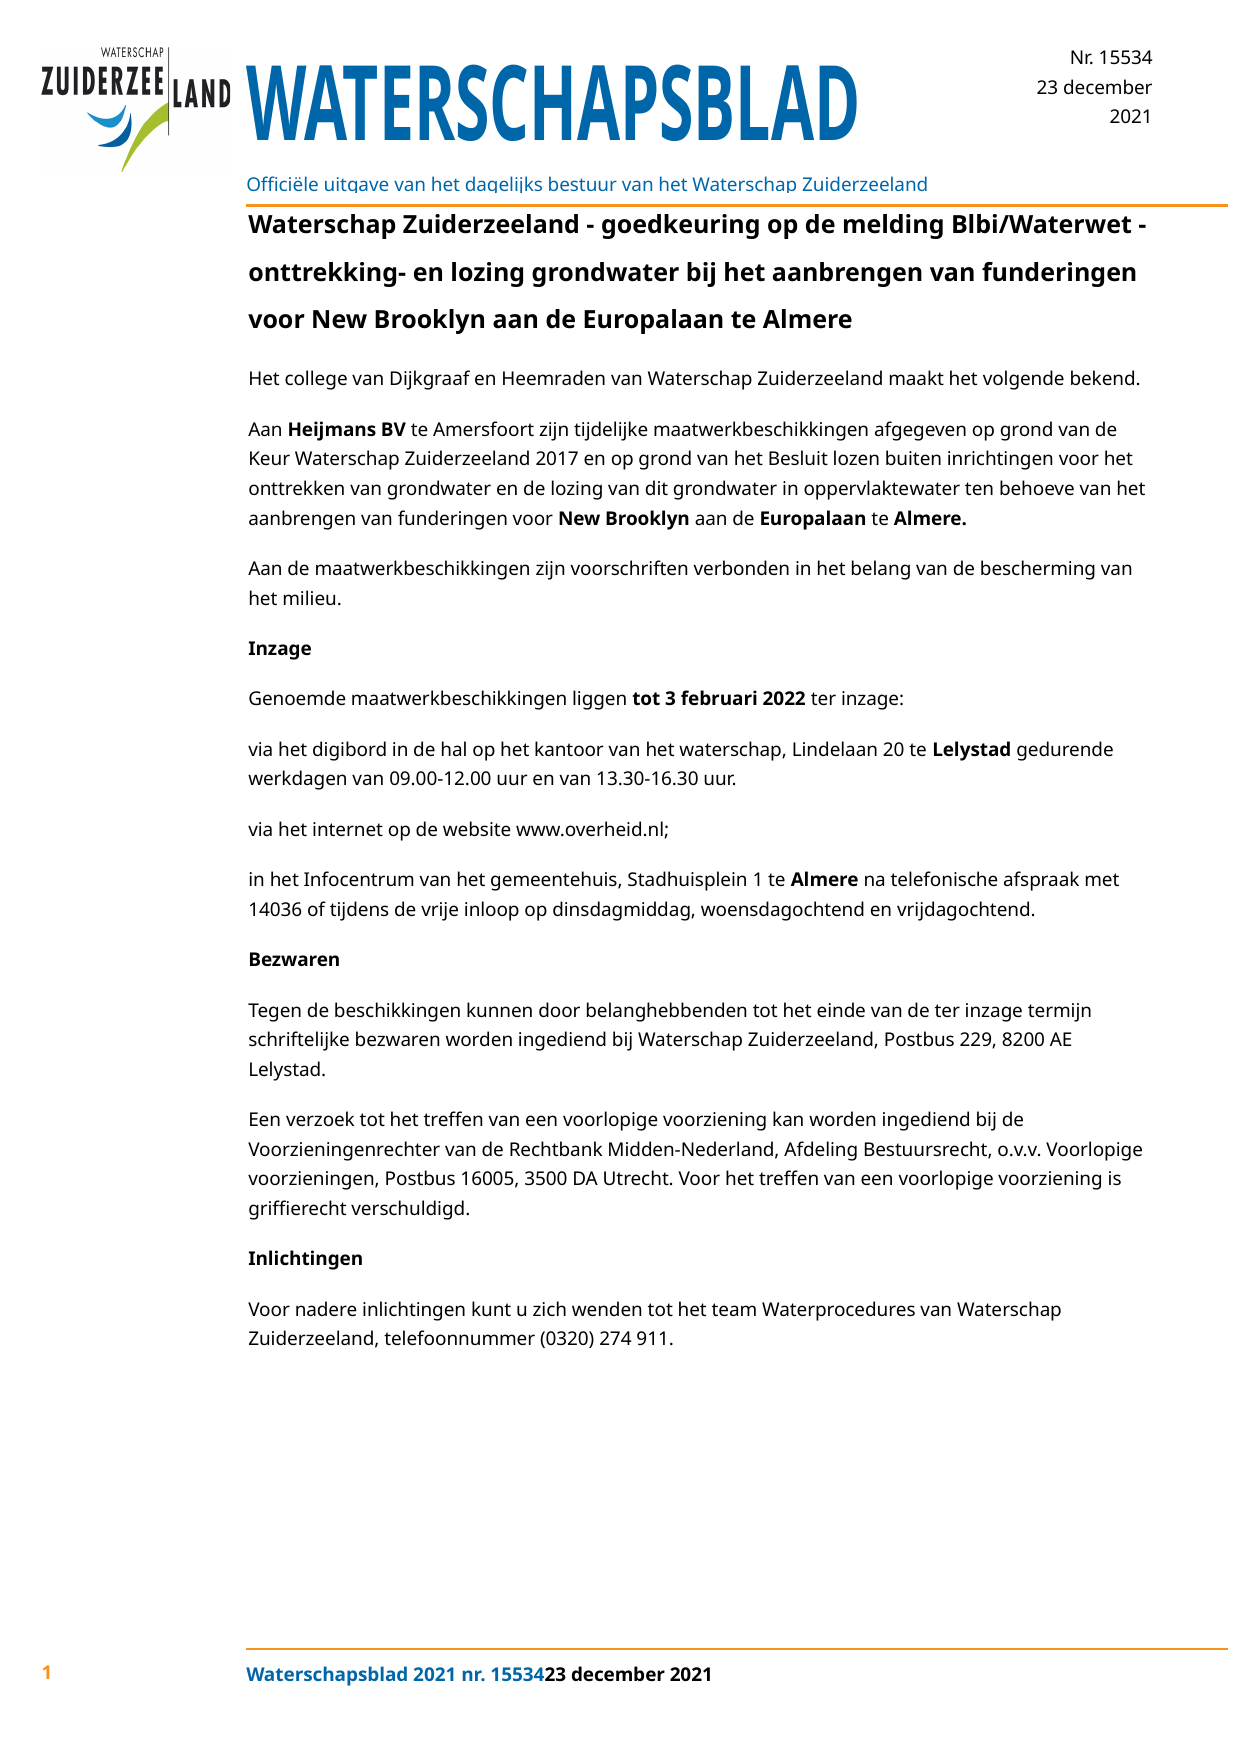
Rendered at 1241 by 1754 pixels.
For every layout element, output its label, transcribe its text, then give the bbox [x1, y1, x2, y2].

text Genoemde maatwerkbeschikkingen liggen tot 3 februari 2022 ter inzage: [248, 686, 1152, 711]
text Het college van Dijkgraaf en Heemraden van Waterschap Zuiderzeeland maakt het volgende bekend. [248, 366, 1152, 391]
text Aan Heijmans BV te Amersfoort zijn tijdelijke maatwerkbeschikkingen afgegeven op grond van de Keur Waterschap Zuiderzeeland 2017 en op grond van het Besluit lozen buiten inrichtingen voor het onttrekken van grondwater en de lozing van dit grondwater in oppervlakte­water ten behoeve van het aanbrengen van funderingen voor New Brooklyn aan de Europalaan te Almere. [248, 416, 1152, 530]
text via het digibord in de hal op het kantoor van het waterschap, Lindelaan 20 te Lelystad gedurende werkdagen van 09.00-12.00 uur en van 13.30-16.30 uur. [248, 736, 1152, 791]
text via het internet op de website www.overheid.nl; [248, 816, 1152, 842]
text Bezwaren [248, 946, 1152, 972]
text Tegen de beschikkingen kunnen door belanghebbenden tot het einde van de ter inzage termijn schriftelijke bezwaren worden ingediend bij Waterschap Zuiderzeeland, Postbus 229, 8200 AE Lelystad. [248, 997, 1152, 1082]
picture [41, 47, 231, 172]
text Een verzoek tot het treffen van een voorlopige voorziening kan worden ingediend bij de Voorzieningenrechter van de Rechtbank Midden-Nederland, Afdeling Bestuursrecht, o.v.v. Voorlopige voorzieningen, Postbus 16005, 3500 DA Utrecht. Voor het treffen van een voorlopige voorziening is griffierecht verschuldigd. [248, 1106, 1152, 1221]
text Inzage [248, 635, 1152, 661]
text Waterschap Zuiderzeeland - goedkeuring op de melding Blbi/Waterwet - onttrekking- en lozing grondwater bij het aanbrengen van funderingen voor New Brooklyn aan de Europalaan te Almere [248, 207, 1152, 336]
text Inlichtingen [248, 1246, 1152, 1271]
text in het Infocentrum van het gemeentehuis, Stadhuisplein 1 te Almere na telefonische afspraak met 14036 of tijdens de vrije inloop op dinsdagmiddag, woensdagochtend en vrijdagochtend. [248, 866, 1152, 922]
text Aan de maatwerkbeschikkingen zijn voorschriften verbonden in het belang van de bescherming van het milieu. [248, 555, 1152, 610]
text Voor nadere inlichtingen kunt u zich wenden tot het team Waterprocedures van Waterschap Zuiderzeeland, telefoonnummer (0320) 274 911. [248, 1296, 1152, 1351]
